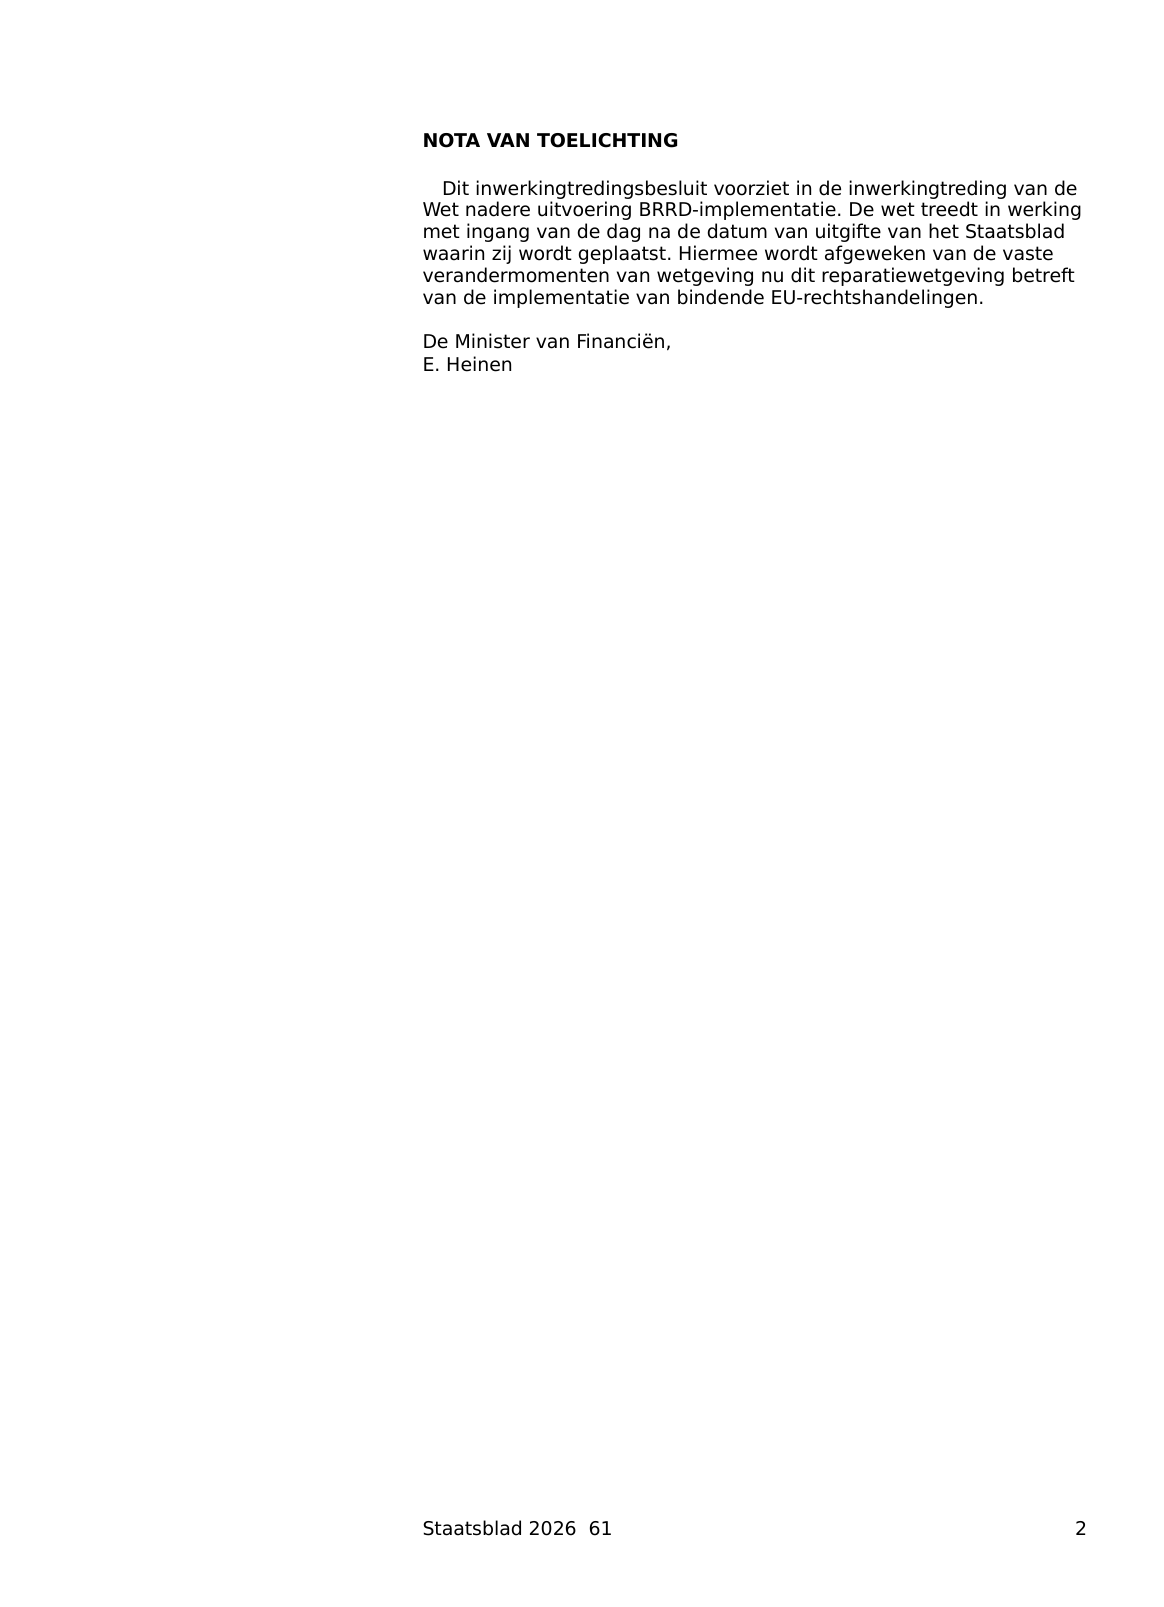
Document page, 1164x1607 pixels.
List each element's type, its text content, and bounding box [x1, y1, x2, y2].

text De Minister van Financiën, E. Heinen [422, 331, 1087, 375]
subtitle NOTA VAN TOELICHTING [422, 130, 1087, 152]
text Dit inwerkingtredingsbesluit voorziet in de inwerkingtreding van de Wet nadere uitvoering BRRD-implementatie. De wet treedt in werking met ingang van de dag na de datum van uitgifte van het Staatsblad waarin zij wordt geplaatst. Hiermee wordt afgeweken van de vaste verandermomenten van wetgeving nu dit reparatiewetgeving betreft van de implementatie van bindende EU-rechtshandelingen. [422, 177, 1087, 309]
